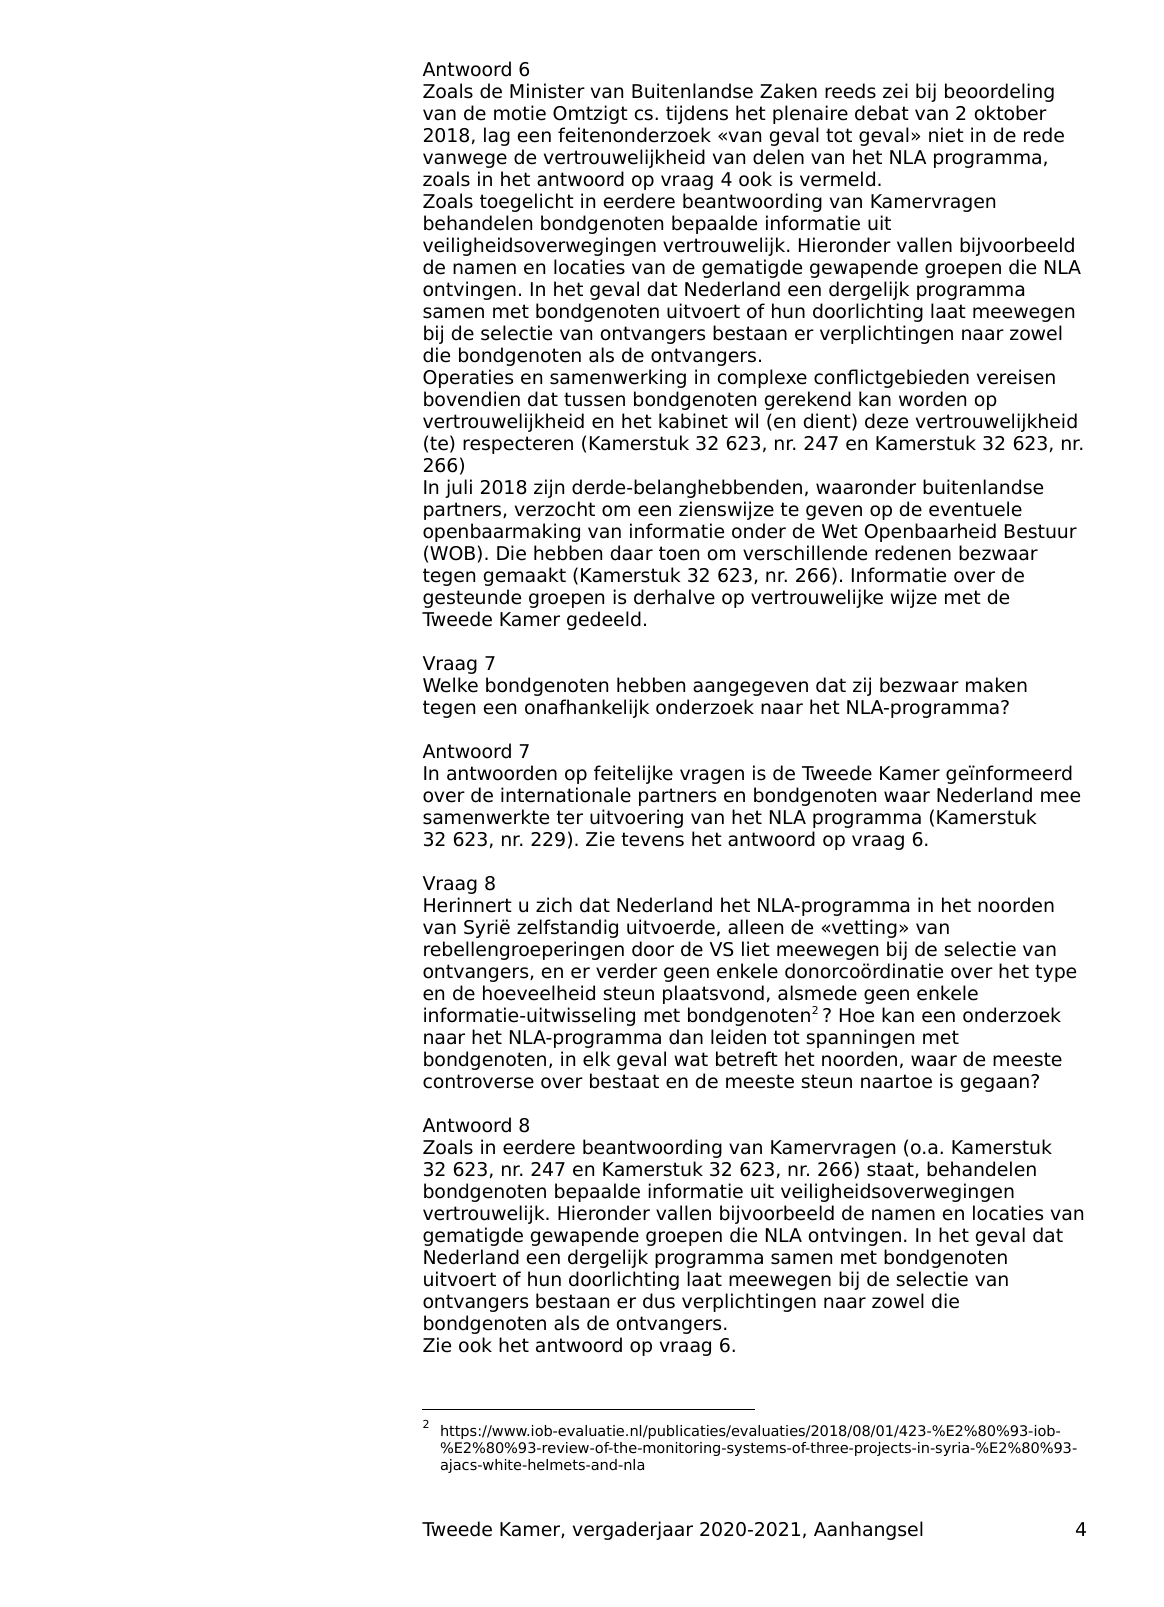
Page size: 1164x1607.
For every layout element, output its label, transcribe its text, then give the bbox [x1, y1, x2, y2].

text Antwoord 6 [422, 59, 1087, 81]
text Welke bondgenoten hebben aangegeven dat zij bezwaar maken tegen een onafhankelijk onderzoek naar het NLA-programma? [422, 675, 1087, 719]
text Operaties en samenwerking in complexe conflictgebieden vereisen bovendien dat tussen bondgenoten gerekend kan worden op vertrouwelijkheid en het kabinet wil (en dient) deze vertrouwelijkheid (te) respecteren (Kamerstuk 32 623, nr. 247 en Kamerstuk 32 623, nr. 266) [422, 367, 1087, 477]
text Zoals de Minister van Buitenlandse Zaken reeds zei bij beoordeling van de motie Omtzigt cs. tijdens het plenaire debat van 2 oktober 2018, lag een feitenonderzoek «van geval tot geval» niet in de rede vanwege de vertrouwelijkheid van delen van het NLA programma, zoals in het antwoord op vraag 4 ook is vermeld. [422, 81, 1087, 191]
text Zoals toegelicht in eerdere beantwoording van Kamervragen behandelen bondgenoten bepaalde informatie uit veiligheidsoverwegingen vertrouwelijk. Hieronder vallen bijvoorbeeld de namen en locaties van de gematigde gewapende groepen die NLA ontvingen. In het geval dat Nederland een dergelijk programma samen met bondgenoten uitvoert of hun doorlichting laat meewegen bij de selectie van ontvangers bestaan er verplichtingen naar zowel die bondgenoten als de ontvangers. [422, 191, 1087, 367]
text In juli 2018 zijn derde-belanghebbenden, waaronder buitenlandse partners, verzocht om een zienswijze te geven op de eventuele openbaarmaking van informatie onder de Wet Openbaarheid Bestuur (WOB). Die hebben daar toen om verschillende redenen bezwaar tegen gemaakt (Kamerstuk 32 623, nr. 266). Informatie over de gesteunde groepen is derhalve op vertrouwelijke wijze met de Tweede Kamer gedeeld. [422, 477, 1087, 631]
text Vraag 7 [422, 653, 1087, 675]
text Zoals in eerdere beantwoording van Kamervragen (o.a. Kamerstuk 32 623, nr. 247 en Kamerstuk 32 623, nr. 266) staat, behandelen bondgenoten bepaalde informatie uit veiligheidsoverwegingen vertrouwelijk. Hieronder vallen bijvoorbeeld de namen en locaties van gematigde gewapende groepen die NLA ontvingen. In het geval dat Nederland een dergelijk programma samen met bondgenoten uitvoert of hun doorlichting laat meewegen bij de selectie van ontvangers bestaan er dus verplichtingen naar zowel die bondgenoten als de ontvangers. [422, 1137, 1087, 1335]
text Herinnert u zich dat Nederland het NLA-programma in het noorden van Syrië zelfstandig uitvoerde, alleen de «vetting» van rebellengroeperingen door de VS liet meewegen bij de selectie van ontvangers, en er verder geen enkele donorcoördinatie over het type en de hoeveelheid steun plaatsvond, alsmede geen enkele informatie-uitwisseling met bondgenoten? Hoe kan een onderzoek naar het NLA-programma dan leiden tot spanningen met bondgenoten, in elk geval wat betreft het noorden, waar de meeste controverse over bestaat en de meeste steun naartoe is gegaan? [422, 895, 1087, 1093]
text In antwoorden op feitelijke vragen is de Tweede Kamer geïnformeerd over de internationale partners en bondgenoten waar Nederland mee samenwerkte ter uitvoering van het NLA programma (Kamerstuk 32 623, nr. 229). Zie tevens het antwoord op vraag 6. [422, 763, 1087, 851]
text Antwoord 8 [422, 1115, 1087, 1137]
text Zie ook het antwoord op vraag 6. [422, 1335, 1087, 1357]
text https://www.iob-evaluatie.nl/publicaties/evaluaties/2018/08/01/423-%E2%80%93-iob-%E2%80%93-review-of-the-monitoring-systems-of-three-projects-in-syria-%E2%80%93-ajacs-white-helmets-and-nla [422, 1418, 1087, 1474]
text Vraag 8 [422, 873, 1087, 895]
text Antwoord 7 [422, 741, 1087, 763]
